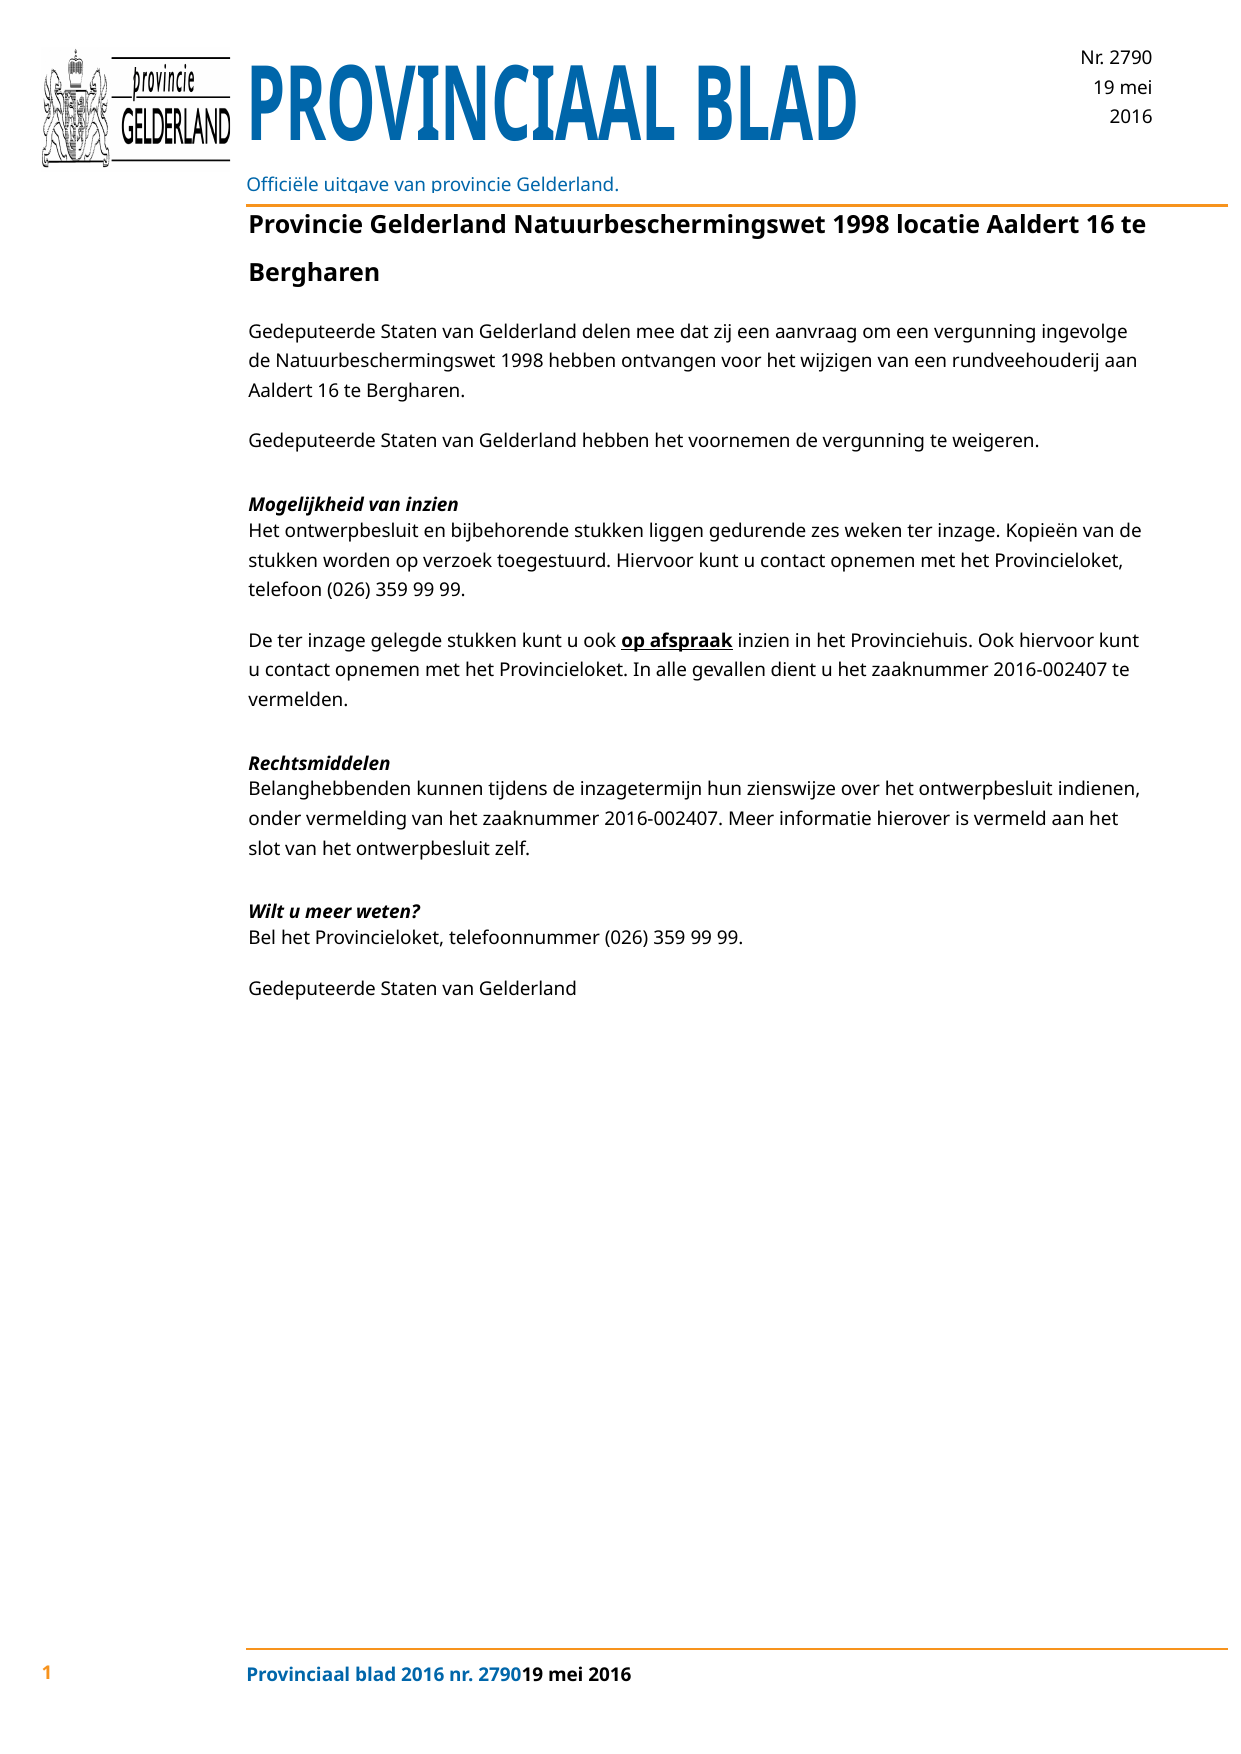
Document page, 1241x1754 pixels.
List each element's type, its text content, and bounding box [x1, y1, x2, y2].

text Het ontwerpbesluit en bijbehorende stukken liggen gedurende zes weken ter inzage. Kopieën van de stukken worden op verzoek toegestuurd. Hiervoor kunt u contact opnemen met het Provincieloket, telefoon (026) 359 99 99. [248, 517, 1152, 602]
text Provincie Gelderland Natuurbeschermingswet 1998 locatie Aaldert 16 te Bergharen [248, 207, 1152, 288]
text Mogelijkheid van inzien [248, 491, 1152, 517]
picture [41, 47, 231, 172]
text Wilt u meer weten? [248, 899, 1152, 924]
text Gedeputeerde Staten van Gelderland delen mee dat zij een aanvraag om een vergunning ingevolge de Natuurbeschermingswet 1998 hebben ontvangen voor het wijzigen van een rundveehouderij aan Aaldert 16 te Bergharen. [248, 318, 1152, 403]
text De ter inzage gelegde stukken kunt u ook op afspraak inzien in het Provinciehuis. Ook hiervoor kunt u contact opnemen met het Provincieloket. In alle gevallen dient u het zaaknummer 2016-002407 te vermelden. [248, 627, 1152, 712]
text Gedeputeerde Staten van Gelderland hebben het voornemen de vergunning te weigeren. [248, 427, 1152, 453]
text Rechtsmiddelen [248, 750, 1152, 776]
text Belanghebbenden kunnen tijdens de inzagetermijn hun zienswijze over het ontwerpbesluit indienen, onder vermelding van het zaaknummer 2016-002407. Meer informatie hierover is vermeld aan het slot van het ontwerpbesluit zelf. [248, 776, 1152, 861]
text Gedeputeerde Staten van Gelderland [248, 975, 1152, 1001]
text Bel het Provincieloket, telefoonnummer (026) 359 99 99. [248, 924, 1152, 950]
